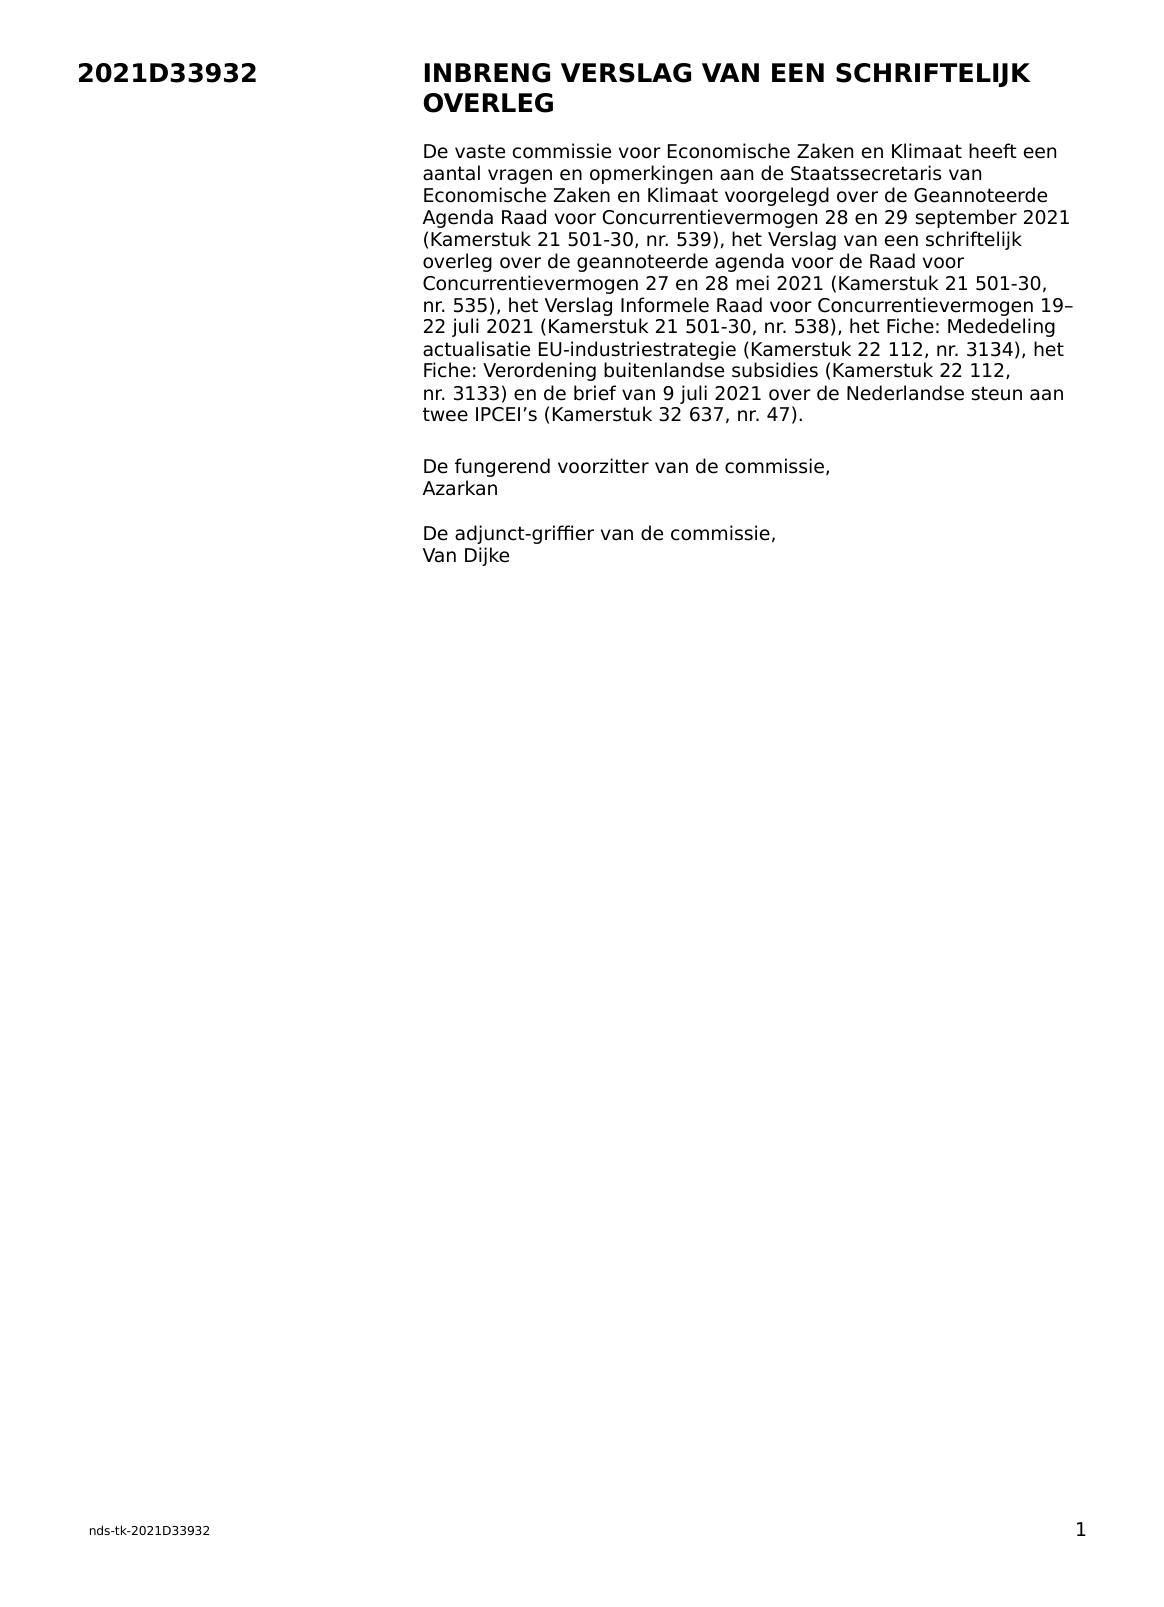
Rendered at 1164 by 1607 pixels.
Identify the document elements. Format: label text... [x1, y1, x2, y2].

text De vaste commissie voor Economische Zaken en Klimaat heeft een aantal vragen en opmerkingen aan de Staatssecretaris van Economische Zaken en Klimaat voorgelegd over de Geannoteerde Agenda Raad voor Concurrentievermogen 28 en 29 september 2021 (Kamerstuk 21 501-30, nr. 539), het Verslag van een schriftelijk overleg over de geannoteerde agenda voor de Raad voor Concurrentievermogen 27 en 28 mei 2021 (Kamerstuk 21 501-30, nr. 535), het Verslag Informele Raad voor Concurrentievermogen 19–22 juli 2021 (Kamerstuk 21 501-30, nr. 538), het Fiche: Mededeling actualisatie EU-industriestrategie (Kamerstuk 22 112, nr. 3134), het Fiche: Verordening buitenlandse subsidies (Kamerstuk 22 112, nr. 3133) en de brief van 9 juli 2021 over de Nederlandse steun aan twee IPCEI’s (Kamerstuk 32 637, nr. 47). [422, 141, 1087, 426]
text De adjunct-griffier van de commissie, Van Dijke [422, 522, 1087, 566]
text De fungerend voorzitter van de commissie, Azarkan [422, 456, 1087, 500]
text 2021D33932 INBRENG VERSLAG VAN EEN SCHRIFTELIJK OVERLEG [77, 59, 1087, 118]
text nds-tk-2021D33932 [88, 1524, 323, 1538]
